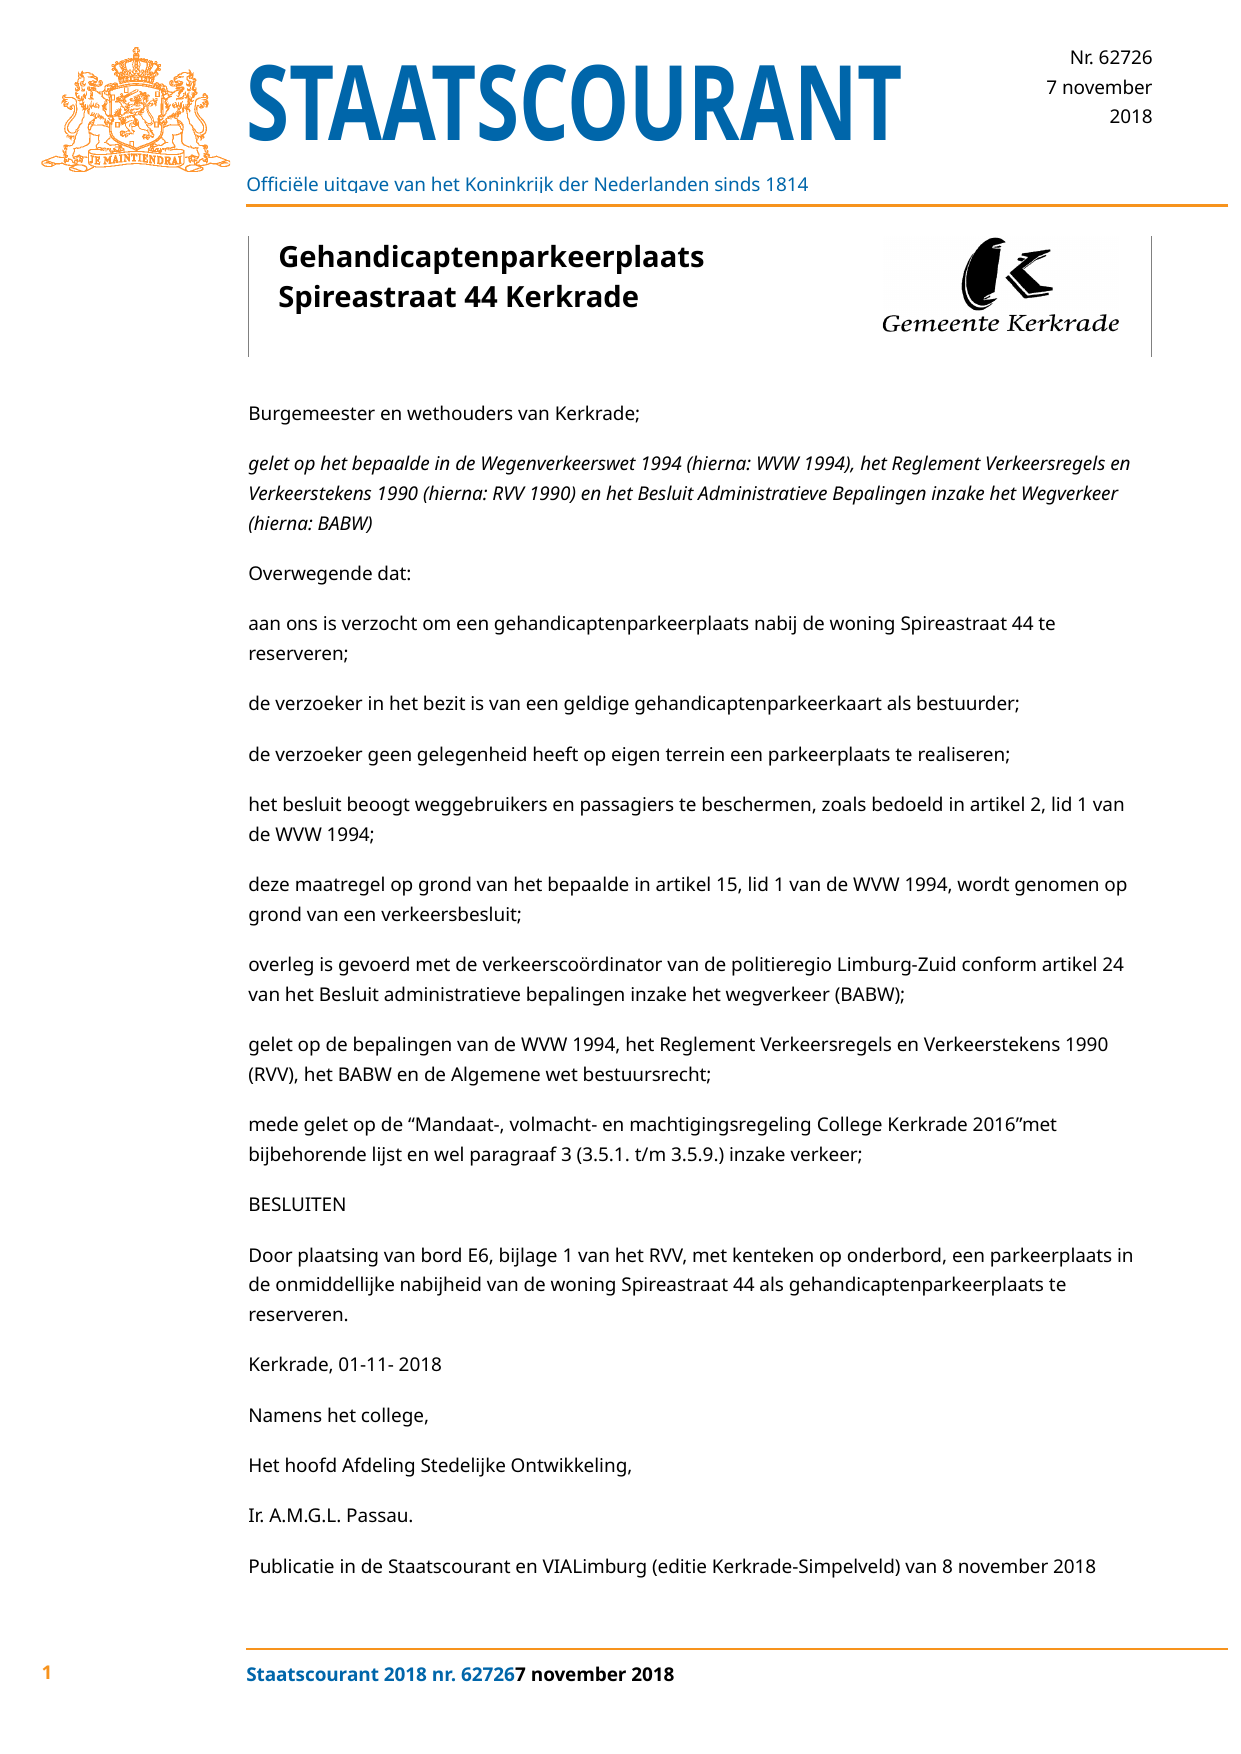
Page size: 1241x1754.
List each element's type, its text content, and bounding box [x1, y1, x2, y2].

text overleg is gevoerd met de verkeerscoördinator van de politieregio Limburg-Zuid conform artikel 24 van het Besluit administratieve bepalingen inzake het wegverkeer (BABW); [248, 951, 1152, 1007]
text Ir. A.M.G.L. Passau. [248, 1503, 1152, 1528]
text Het hoofd Afdeling Stedelijke Ontwikkeling, [248, 1452, 1152, 1478]
text Door plaatsing van bord E6, bijlage 1 van het RVV, met kenteken op onderbord, een parkeerplaats in de onmiddellijke nabijheid van de woning Spireastraat 44 als gehandicaptenparkeerplaats te reserveren. [248, 1242, 1152, 1327]
text aan ons is verzocht om een gehandicaptenparkeerplaats nabij de woning Spireastraat 44 te reserveren; [248, 611, 1152, 666]
text gelet op de bepalingen van de WVW 1994, het Reglement Verkeersregels en Verkeerstekens 1990 (RVV), het BABW en de Algemene wet bestuursrecht; [248, 1031, 1152, 1087]
text het besluit beoogt weggebruikers en passagiers te beschermen, zoals bedoeld in artikel 2, lid 1 van de WVW 1994; [248, 791, 1152, 847]
text Namens het college, [248, 1402, 1152, 1428]
table_header [850, 236, 1151, 357]
text Publicatie in de Staatscourant en VIALimburg (editie Kerkrade-Simpelveld) van 8 november 2018 [248, 1553, 1152, 1579]
text de verzoeker geen gelegenheid heeft op eigen terrein een parkeerplaats te realiseren; [248, 741, 1152, 767]
text BESLUITEN [248, 1191, 1152, 1217]
text de verzoeker in het bezit is van een geldige gehandicaptenparkeerkaart als bestuurder; [248, 691, 1152, 716]
text gelet op het bepaalde in de Wegenverkeerswet 1994 (hierna: WVW 1994), het Reglement Verkeersregels en Verkeerstekens 1990 (hierna: RVV 1990) en het Besluit Administratieve Bepalingen inzake het Wegverkeer (hierna: BABW) [248, 451, 1152, 536]
picture [41, 47, 231, 172]
text Overwegende dat: [248, 560, 1152, 586]
text mede gelet op de “Mandaat-, volmacht- en machtigingsregeling College Kerkrade 2016”met bijbehorende lijst en wel paragraaf 3 (3.5.1. t/m 3.5.9.) inzake verkeer; [248, 1111, 1152, 1167]
text Burgemeester en wethouders van Kerkrade; [248, 400, 1152, 426]
table_header Gehandicaptenparkeerplaats Spireastraat 44 Kerkrade [249, 236, 850, 357]
text deze maatregel op grond van het bepaalde in artikel 15, lid 1 van de WVW 1994, wordt genomen op grond van een verkeersbesluit; [248, 871, 1152, 927]
picture [882, 236, 1119, 332]
text Kerkrade, 01-11- 2018 [248, 1351, 1152, 1377]
